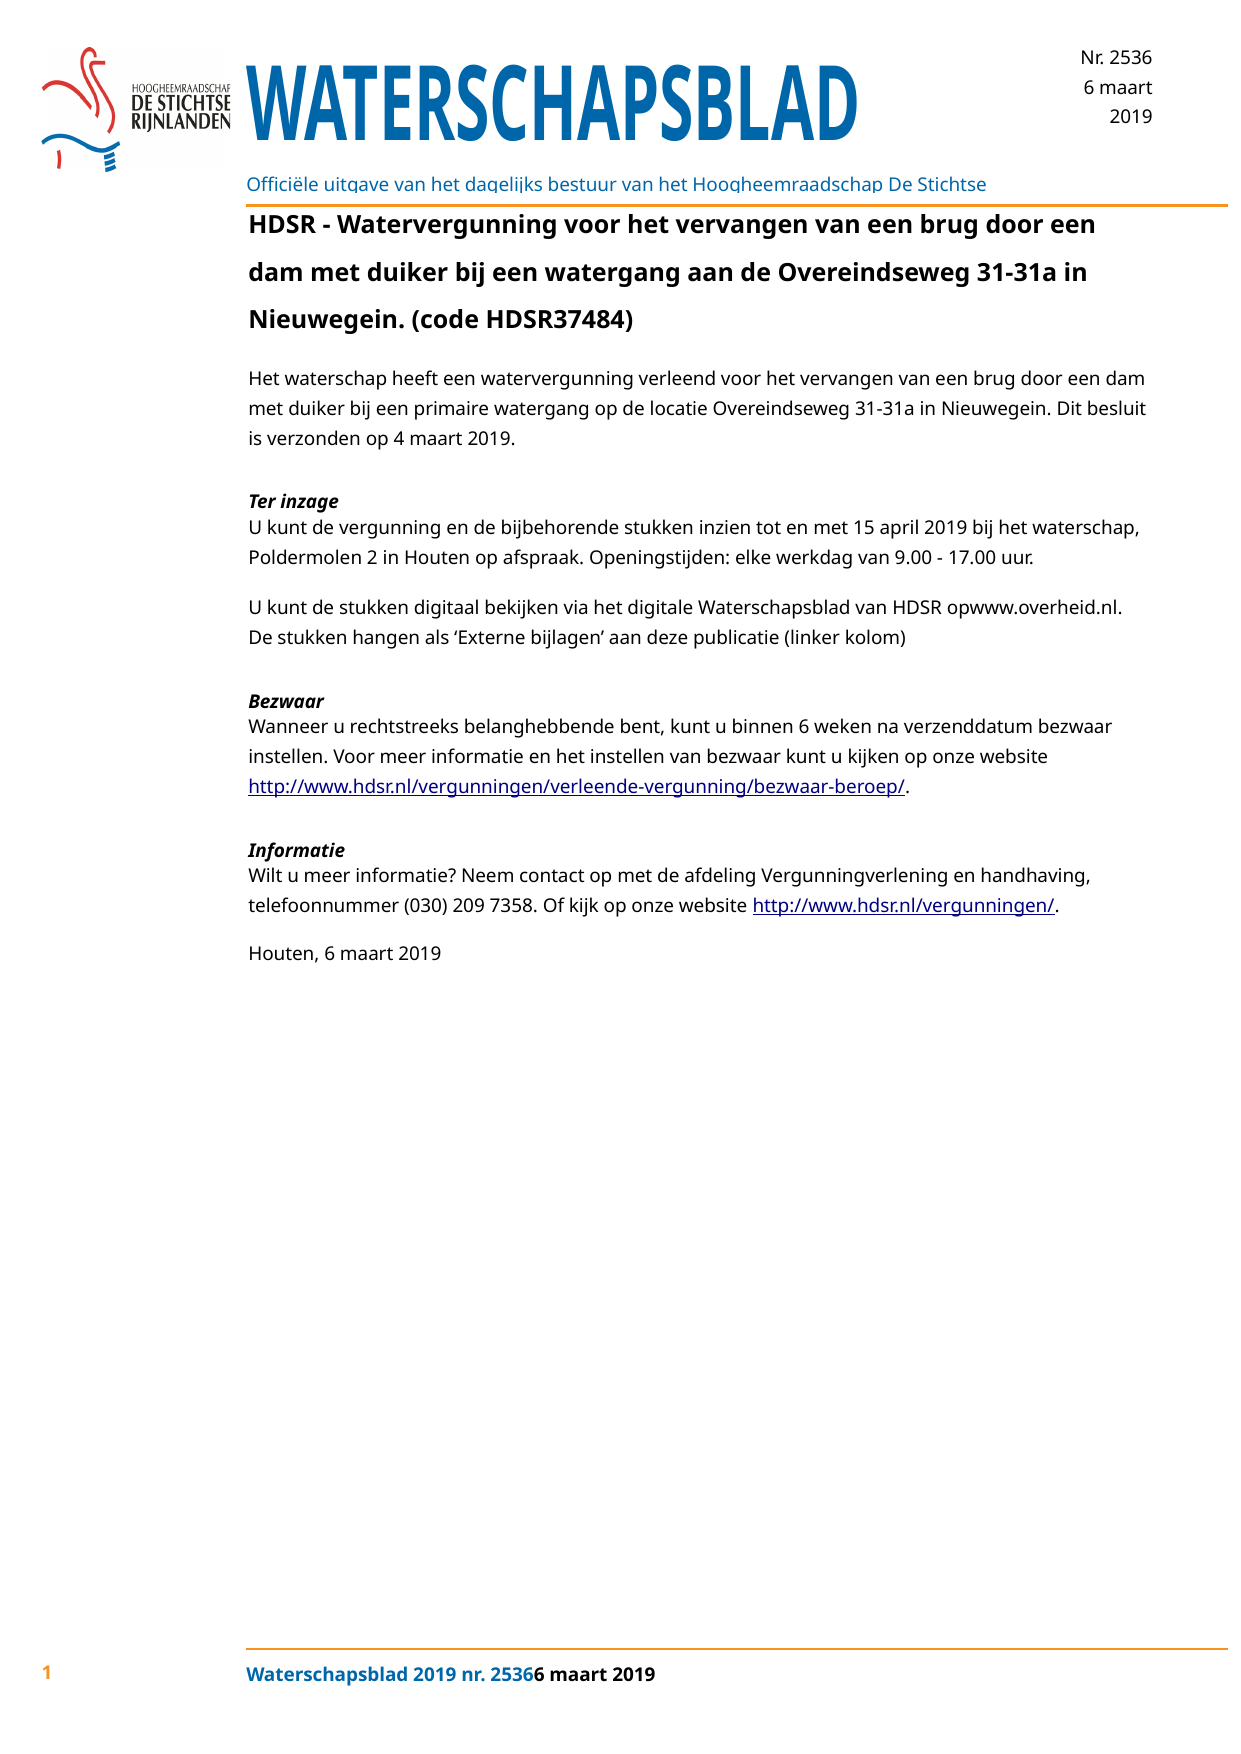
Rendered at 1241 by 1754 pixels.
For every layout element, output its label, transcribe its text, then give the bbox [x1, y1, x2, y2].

picture [41, 47, 231, 172]
text U kunt de vergunning en de bijbehorende stukken inzien tot en met 15 april 2019 bij het waterschap, Poldermolen 2 in Houten op afspraak. Openingstijden: elke werkdag van 9.00 - 17.00 uur. [248, 514, 1152, 570]
text HDSR - Watervergunning voor het vervangen van een brug door een dam met duiker bij een watergang aan de Overeindseweg 31-31a in Nieuwegein. (code HDSR37484) [248, 207, 1152, 336]
text Wilt u meer informatie? Neem contact op met de afdeling Vergunningverlening en handhaving, telefoonnummer (030) 209 7358. Of kijk op onze website http://www.hdsr.nl/vergunningen/. [248, 862, 1152, 918]
text Bezwaar [248, 688, 1152, 714]
text Het waterschap heeft een watervergunning verleend voor het vervangen van een brug door een dam met duiker bij een primaire watergang op de locatie Overeindseweg 31-31a in Nieuwegein. Dit besluit is verzonden op 4 maart 2019. [248, 366, 1152, 450]
text Ter inzage [248, 489, 1152, 514]
text Houten, 6 maart 2019 [248, 940, 1152, 966]
text Informatie [248, 837, 1152, 862]
text U kunt de stukken digitaal bekijken via het digitale Waterschapsblad van HDSR opwww.overheid.nl. De stukken hangen als ‘Externe bijlagen’ aan deze publicatie (linker kolom) [248, 594, 1152, 650]
text Wanneer u rechtstreeks belanghebbende bent, kunt u binnen 6 weken na verzenddatum bezwaar instellen. Voor meer informatie en het instellen van bezwaar kunt u kijken op onze website http://www.hdsr.nl/vergunningen/verleende-vergunning/bezwaar-beroep/. [248, 714, 1152, 798]
